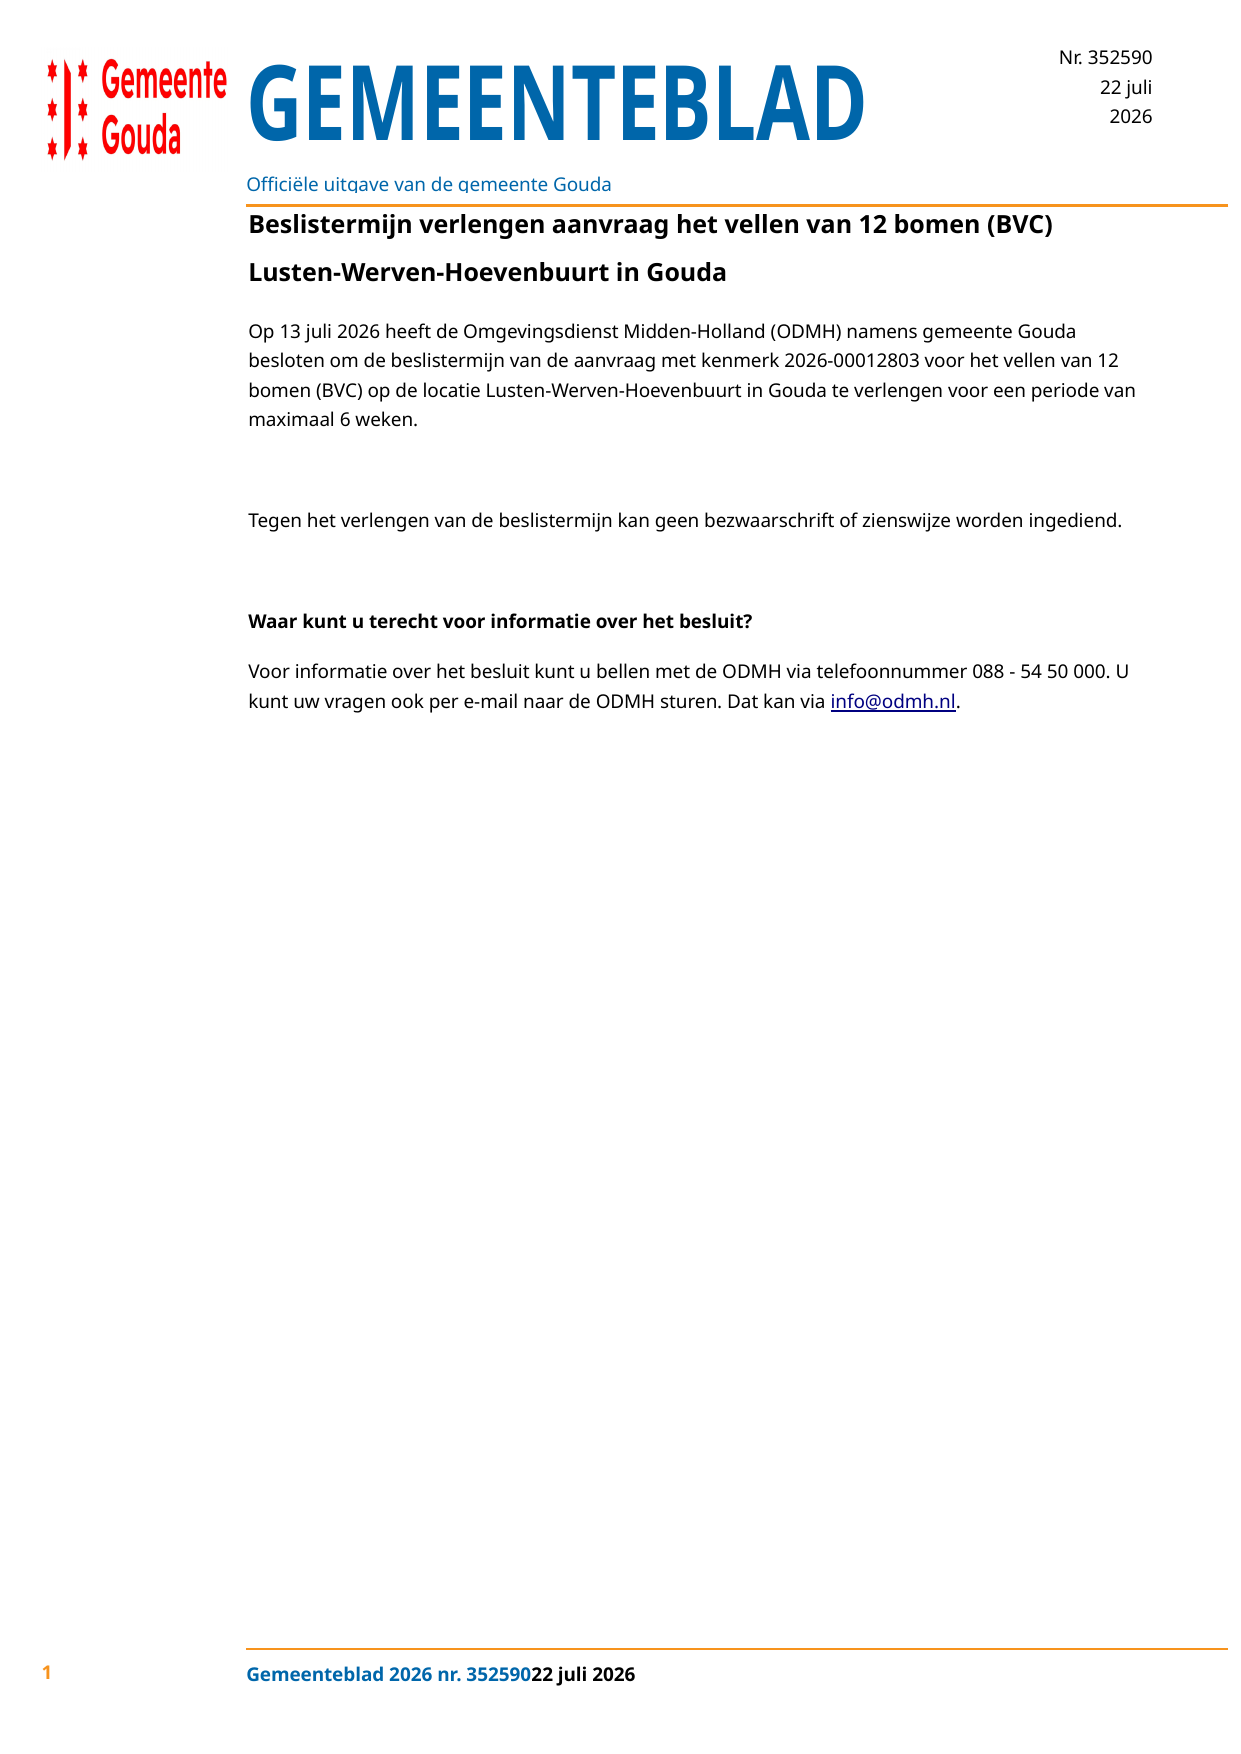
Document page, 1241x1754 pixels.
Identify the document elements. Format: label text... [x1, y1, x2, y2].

text Voor informatie over het besluit kunt u bellen met de ODMH via telefoonnummer 088 - 54 50 000. U kunt uw vragen ook per e-mail naar de ODMH sturen. Dat kan via info@odmh.nl. [248, 659, 1152, 714]
text Tegen het verlengen van de beslistermijn kan geen bezwaarschrift of zienswijze worden ingediend. [248, 507, 1152, 533]
text Beslistermijn verlengen aanvraag het vellen van 12 bomen (BVC) Lusten-Werven-Hoevenbuurt in Gouda [248, 207, 1152, 288]
text Waar kunt u terecht voor informatie over het besluit? [248, 608, 1152, 634]
picture [41, 47, 231, 172]
text Op 13 juli 2026 heeft de Omgevingsdienst Midden-Holland (ODMH) namens gemeente Gouda besloten om de beslistermijn van de aanvraag met kenmerk 2026-00012803 voor het vellen van 12 bomen (BVC) op de locatie Lusten-Werven-Hoevenbuurt in Gouda te verlengen voor een periode van maximaal 6 weken. [248, 318, 1152, 432]
